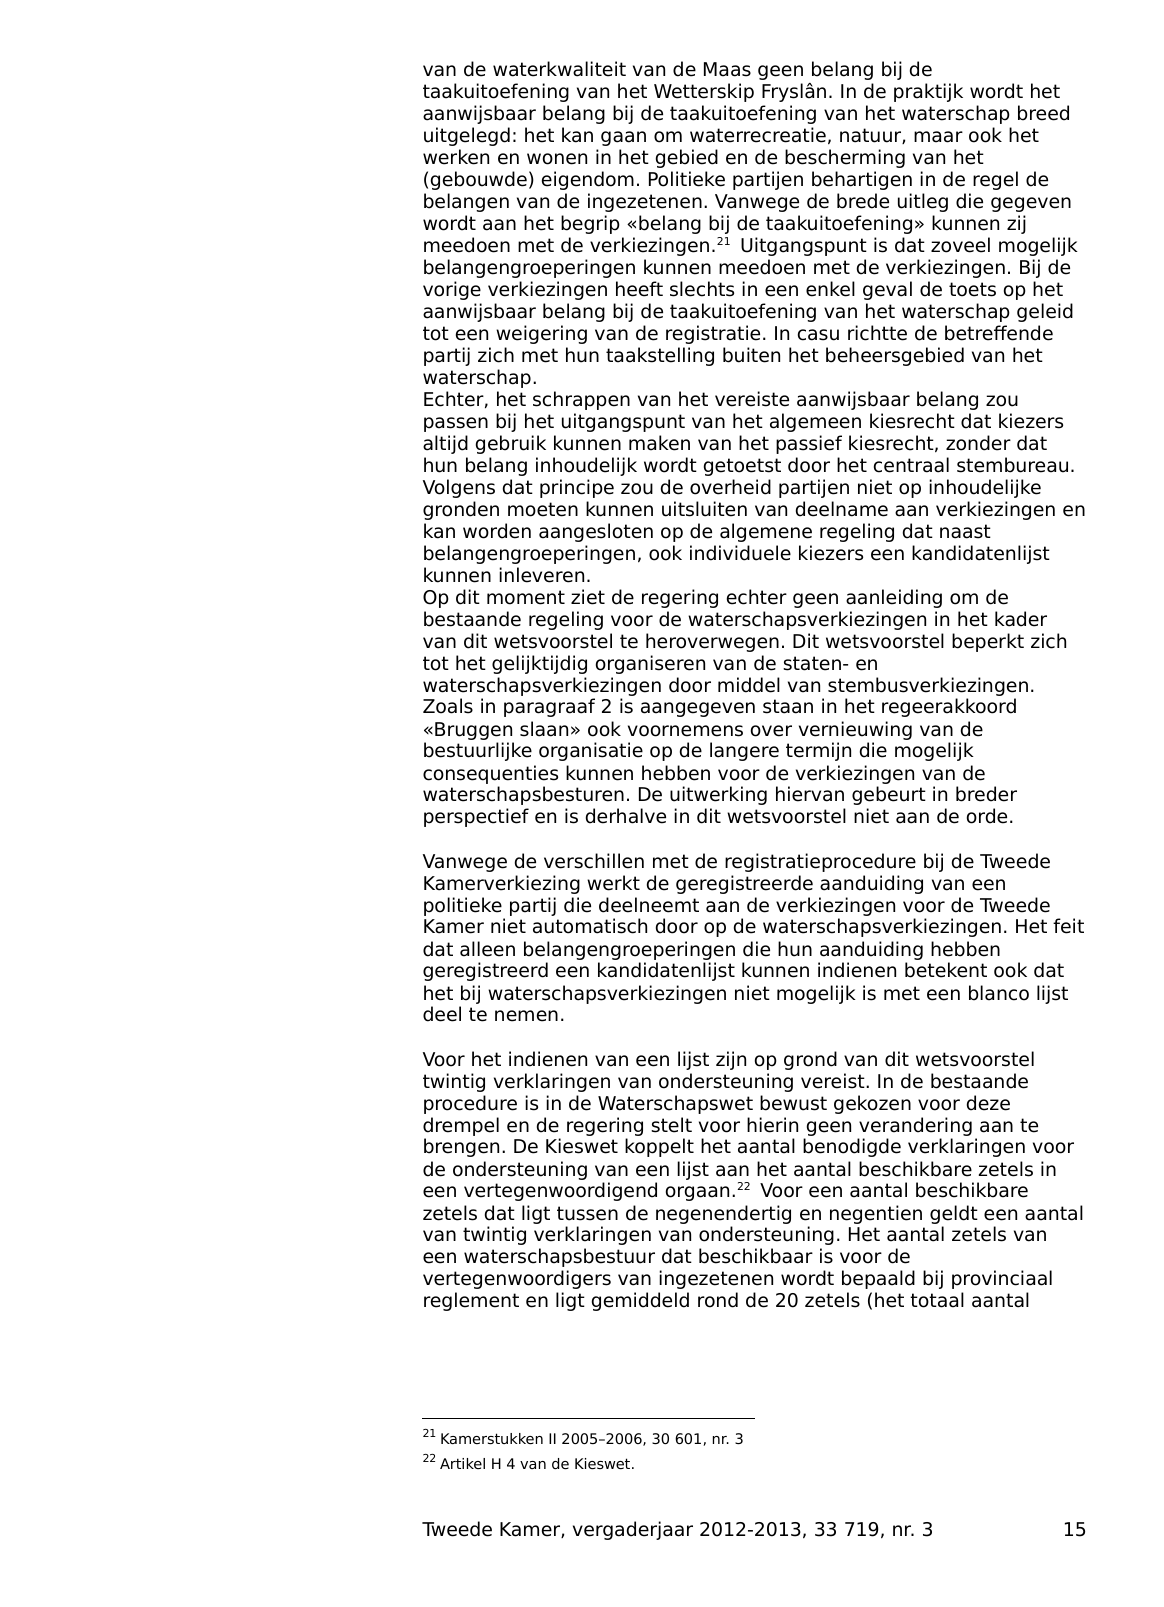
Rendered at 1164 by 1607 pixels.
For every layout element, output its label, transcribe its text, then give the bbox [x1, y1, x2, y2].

text Voor het indienen van een lijst zijn op grond van dit wetsvoorstel twintig verklaringen van ondersteuning vereist. In de bestaande procedure is in de Waterschapswet bewust gekozen voor deze drempel en de regering stelt voor hierin geen verandering aan te brengen. De Kieswet koppelt het aantal benodigde verklaringen voor de ondersteuning van een lijst aan het aantal beschikbare zetels in een vertegenwoordigend orgaan. Voor een aantal beschikbare zetels dat ligt tussen de negenendertig en negentien geldt een aantal van twintig verklaringen van ondersteuning. Het aantal zetels van een waterschapsbestuur dat beschikbaar is voor de vertegenwoordigers van ingezetenen wordt bepaald bij provinciaal reglement en ligt gemiddeld rond de 20 zetels (het totaal aantal [422, 1048, 1087, 1356]
text Echter, het schrappen van het vereiste aanwijsbaar belang zou passen bij het uitgangspunt van het algemeen kiesrecht dat kiezers altijd gebruik kunnen maken van het passief kiesrecht, zonder dat hun belang inhoudelijk wordt getoetst door het centraal stembureau. Volgens dat principe zou de overheid partijen niet op inhoudelijke gronden moeten kunnen uitsluiten van deelname aan verkiezingen en kan worden aangesloten op de algemene regeling dat naast belangengroeperingen, ook individuele kiezers een kandidatenlijst kunnen inleveren. [422, 389, 1087, 587]
text Kamerstukken II 2005–2006, 30 601, nr. 3 [422, 1427, 1087, 1449]
text Artikel H 4 van de Kieswet. [422, 1452, 1087, 1474]
text Vanwege de verschillen met de registratieprocedure bij de Tweede Kamerverkiezing werkt de geregistreerde aanduiding van een politieke partij die deelneemt aan de verkiezingen voor de Tweede Kamer niet automatisch door op de waterschapsverkiezingen. Het feit dat alleen belangengroeperingen die hun aanduiding hebben geregistreerd een kandidatenlijst kunnen indienen betekent ook dat het bij waterschapsverkiezingen niet mogelijk is met een blanco lijst deel te nemen. [422, 851, 1087, 1026]
text van de waterkwaliteit van de Maas geen belang bij de taakuitoefening van het Wetterskip Fryslân. In de praktijk wordt het aanwijsbaar belang bij de taakuitoefening van het waterschap breed uitgelegd: het kan gaan om waterrecreatie, natuur, maar ook het werken en wonen in het gebied en de bescherming van het (gebouwde) eigendom. Politieke partijen behartigen in de regel de belangen van de ingezetenen. Vanwege de brede uitleg die gegeven wordt aan het begrip «belang bij de taakuitoefening» kunnen zij meedoen met de verkiezingen. Uitgangspunt is dat zoveel mogelijk belangengroeperingen kunnen meedoen met de verkiezingen. Bij de vorige verkiezingen heeft slechts in een enkel geval de toets op het aanwijsbaar belang bij de taakuitoefening van het waterschap geleid tot een weigering van de registratie. In casu richtte de betreffende partij zich met hun taakstelling buiten het beheersgebied van het waterschap. [422, 59, 1087, 389]
text Op dit moment ziet de regering echter geen aanleiding om de bestaande regeling voor de waterschapsverkiezingen in het kader van dit wetsvoorstel te heroverwegen. Dit wetsvoorstel beperkt zich tot het gelijktijdig organiseren van de staten- en waterschapsverkiezingen door middel van stembusverkiezingen. Zoals in paragraaf 2 is aangegeven staan in het regeerakkoord «Bruggen slaan» ook voornemens over vernieuwing van de bestuurlijke organisatie op de langere termijn die mogelijk consequenties kunnen hebben voor de verkiezingen van de waterschapsbesturen. De uitwerking hiervan gebeurt in breder perspectief en is derhalve in dit wetsvoorstel niet aan de orde. [422, 587, 1087, 828]
